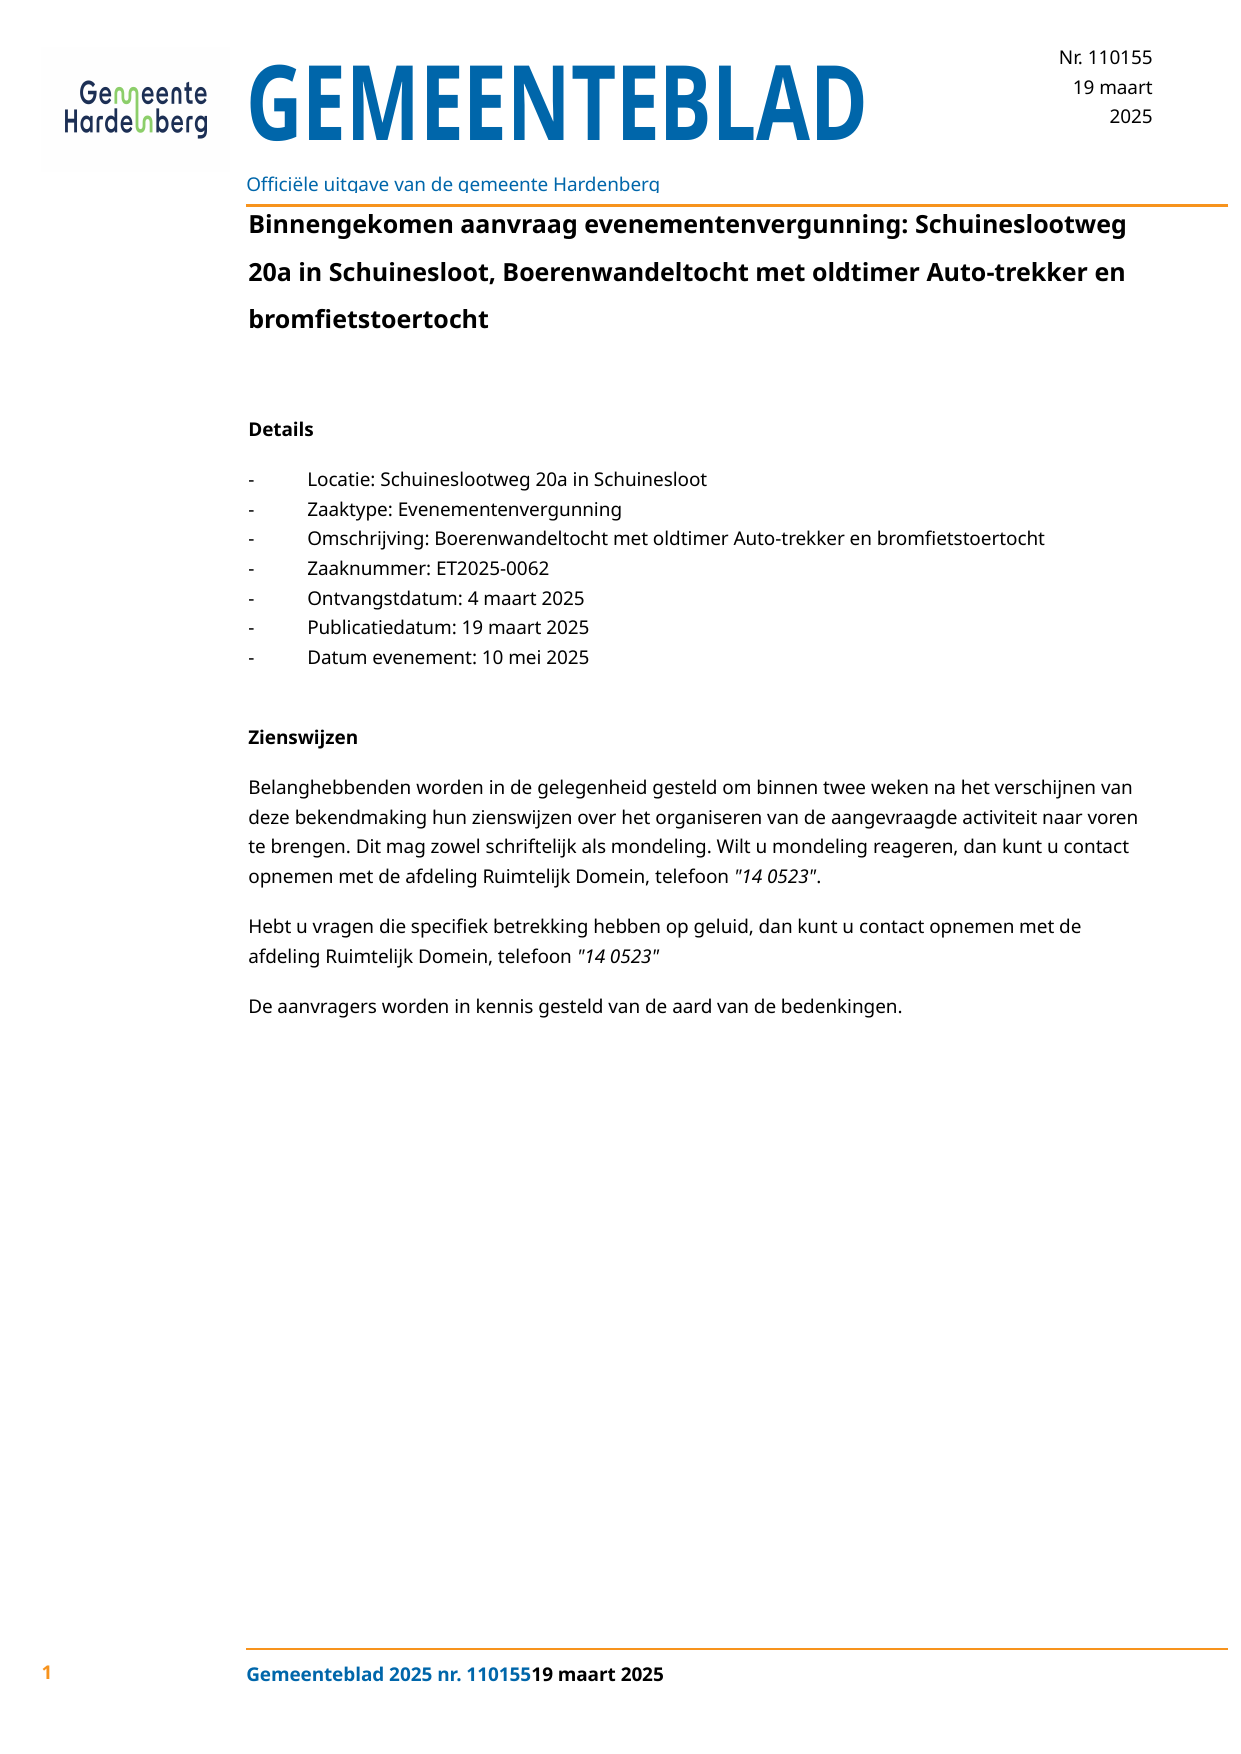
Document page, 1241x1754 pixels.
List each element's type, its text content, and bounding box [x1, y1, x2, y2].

list Omschrijving: Boerenwandeltocht met oldtimer Auto-trekker en bromfietstoertocht [248, 526, 1152, 551]
picture [41, 47, 231, 172]
text De aanvragers worden in kennis gesteld van de aard van de bedenkingen. [248, 993, 1152, 1019]
list Publicatiedatum: 19 maart 2025 [248, 614, 1152, 640]
text Binnengekomen aanvraag evenementenvergunning: Schuineslootweg 20a in Schuinesloot, Boerenwandeltocht met oldtimer Auto-trekker en bromfietstoertocht [248, 207, 1152, 336]
list Ontvangstdatum: 4 maart 2025 [248, 585, 1152, 610]
text Zienswijzen [248, 724, 1152, 749]
text Details [248, 416, 1152, 442]
list Zaaknummer: ET2025-0062 [248, 555, 1152, 581]
list Locatie: Schuineslootweg 20a in Schuinesloot [248, 466, 1152, 492]
text Hebt u vragen die specifiek betrekking hebben op geluid, dan kunt u contact opnemen met de afdeling Ruimtelijk Domein, telefoon "14 0523" [248, 913, 1152, 969]
list Datum evenement: 10 mei 2025 [248, 644, 1152, 669]
text Belanghebbenden worden in de gelegenheid gesteld om binnen twee weken na het verschijnen van deze bekendmaking hun zienswijzen over het organiseren van de aangevraagde activiteit naar voren te brengen. Dit mag zowel schriftelijk als mondeling. Wilt u mondeling reageren, dan kunt u contact opnemen met de afdeling Ruimtelijk Domein, telefoon "14 0523". [248, 774, 1152, 889]
list Zaaktype: Evenementenvergunning [248, 496, 1152, 522]
